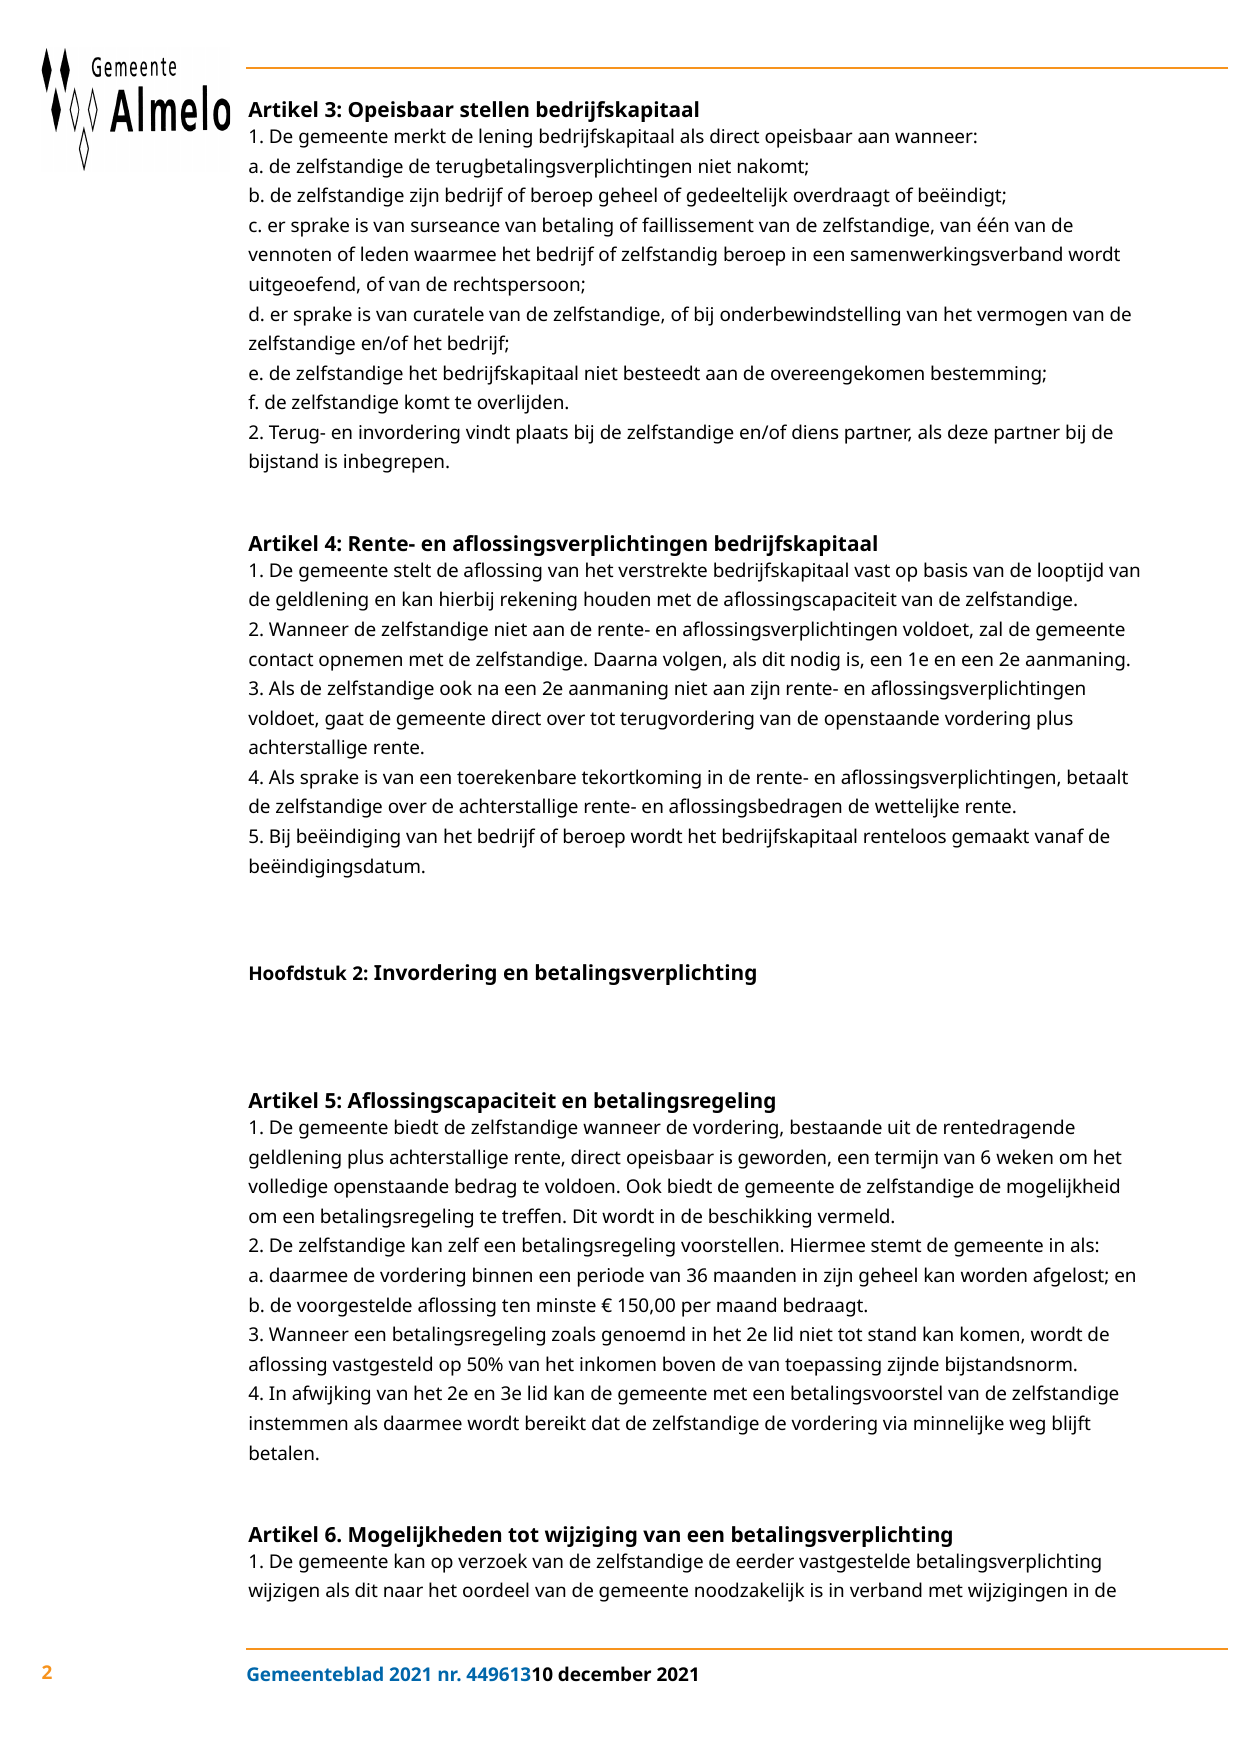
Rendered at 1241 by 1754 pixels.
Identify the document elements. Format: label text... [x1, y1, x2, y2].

text 2. Wanneer de zelfstandige niet aan de rente- en aflossingsverplichtingen voldoet, zal de gemeente contact opnemen met de zelfstandige. Daarna volgen, als dit nodig is, een 1e en een 2e aanmaning. [248, 616, 1152, 672]
text 3. Wanneer een betalingsregeling zoals genoemd in het 2e lid niet tot stand kan komen, wordt de aflossing vastgesteld op 50% van het inkomen boven de van toepassing zijnde bijstandsnorm. [248, 1321, 1152, 1377]
text a. de zelfstandige de terugbetalingsverplichtingen niet nakomt; [248, 153, 1152, 178]
text 4. In afwijking van het 2e en 3e lid kan de gemeente met een betalingsvoorstel van de zelfstandige instemmen als daarmee wordt bereikt dat de zelfstandige de vordering via minnelijke weg blijft betalen. [248, 1381, 1152, 1465]
text 4. Als sprake is van een toerekenbare tekortkoming in de rente- en aflossingsverplichtingen, betaalt de zelfstandige over de achterstallige rente- en aflossingsbedragen de wettelijke rente. [248, 764, 1152, 819]
text b. de voorgestelde aflossing ten minste € 150,00 per maand bedraagt. [248, 1292, 1152, 1317]
text 1. De gemeente merkt de lening bedrijfskapitaal als direct opeisbaar aan wanneer: [248, 123, 1152, 149]
text b. de zelfstandige zijn bedrijf of beroep geheel of gedeeltelijk overdraagt of beëindigt; [248, 182, 1152, 208]
text 1. De gemeente stelt de aflossing van het verstrekte bedrijfskapitaal vast op basis van de looptijd van de geldlening en kan hierbij rekening houden met de aflossingscapaciteit van de zelfstandige. [248, 557, 1152, 612]
text 1. De gemeente kan op verzoek van de zelfstandige de eerder vastgestelde betalingsverplichting wijzigen als dit naar het oordeel van de gemeente noodzakelijk is in verband met wijzigingen in de [248, 1548, 1152, 1603]
text 1. De gemeente biedt de zelfstandige wanneer de vordering, bestaande uit de rentedragende geldlening plus achterstallige rente, direct opeisbaar is geworden, een termijn van 6 weken om het volledige openstaande bedrag te voldoen. Ook biedt de gemeente de zelfstandige de mogelijkheid om een betalingsregeling te treffen. Dit wordt in de beschikking vermeld. [248, 1114, 1152, 1229]
text Artikel 6. Mogelijkheden tot wijziging van een betalingsverplichting [248, 1520, 1152, 1548]
text e. de zelfstandige het bedrijfskapitaal niet besteedt aan de overeengekomen bestemming; [248, 360, 1152, 386]
picture [41, 47, 231, 172]
text 5. Bij beëindiging van het bedrijf of beroep wordt het bedrijfskapitaal renteloos gemaakt vanaf de beëindigingsdatum. [248, 823, 1152, 879]
text 2. De zelfstandige kan zelf een betalingsregeling voorstellen. Hiermee stemt de gemeente in als: [248, 1233, 1152, 1258]
text Artikel 4: Rente- en aflossingsverplichtingen bedrijfskapitaal [248, 529, 1152, 557]
text c. er sprake is van surseance van betaling of faillissement van de zelfstandige, van één van de vennoten of leden waarmee het bedrijf of zelfstandig beroep in een samenwerkingsverband wordt uitgeoefend, of van de rechtspersoon; [248, 212, 1152, 297]
text d. er sprake is van curatele van de zelfstandige, of bij onderbewindstelling van het vermogen van de zelfstandige en/of het bedrijf; [248, 301, 1152, 356]
text 2. Terug- en invordering vindt plaats bij de zelfstandige en/of diens partner, als deze partner bij de bijstand is inbegrepen. [248, 419, 1152, 474]
text 3. Als de zelfstandige ook na een 2e aanmaning niet aan zijn rente- en aflossingsverplichtingen voldoet, gaat de gemeente direct over tot terugvordering van de openstaande vordering plus achterstallige rente. [248, 675, 1152, 760]
text f. de zelfstandige komt te overlijden. [248, 389, 1152, 415]
text Hoofdstuk 2: Invordering en betalingsverplichting [248, 958, 1152, 986]
text Artikel 3: Opeisbaar stellen bedrijfskapitaal [248, 95, 1152, 123]
text a. daarmee de vordering binnen een periode van 36 maanden in zijn geheel kan worden afgelost; en [248, 1262, 1152, 1288]
text Artikel 5: Aflossingscapaciteit en betalingsregeling [248, 1086, 1152, 1114]
